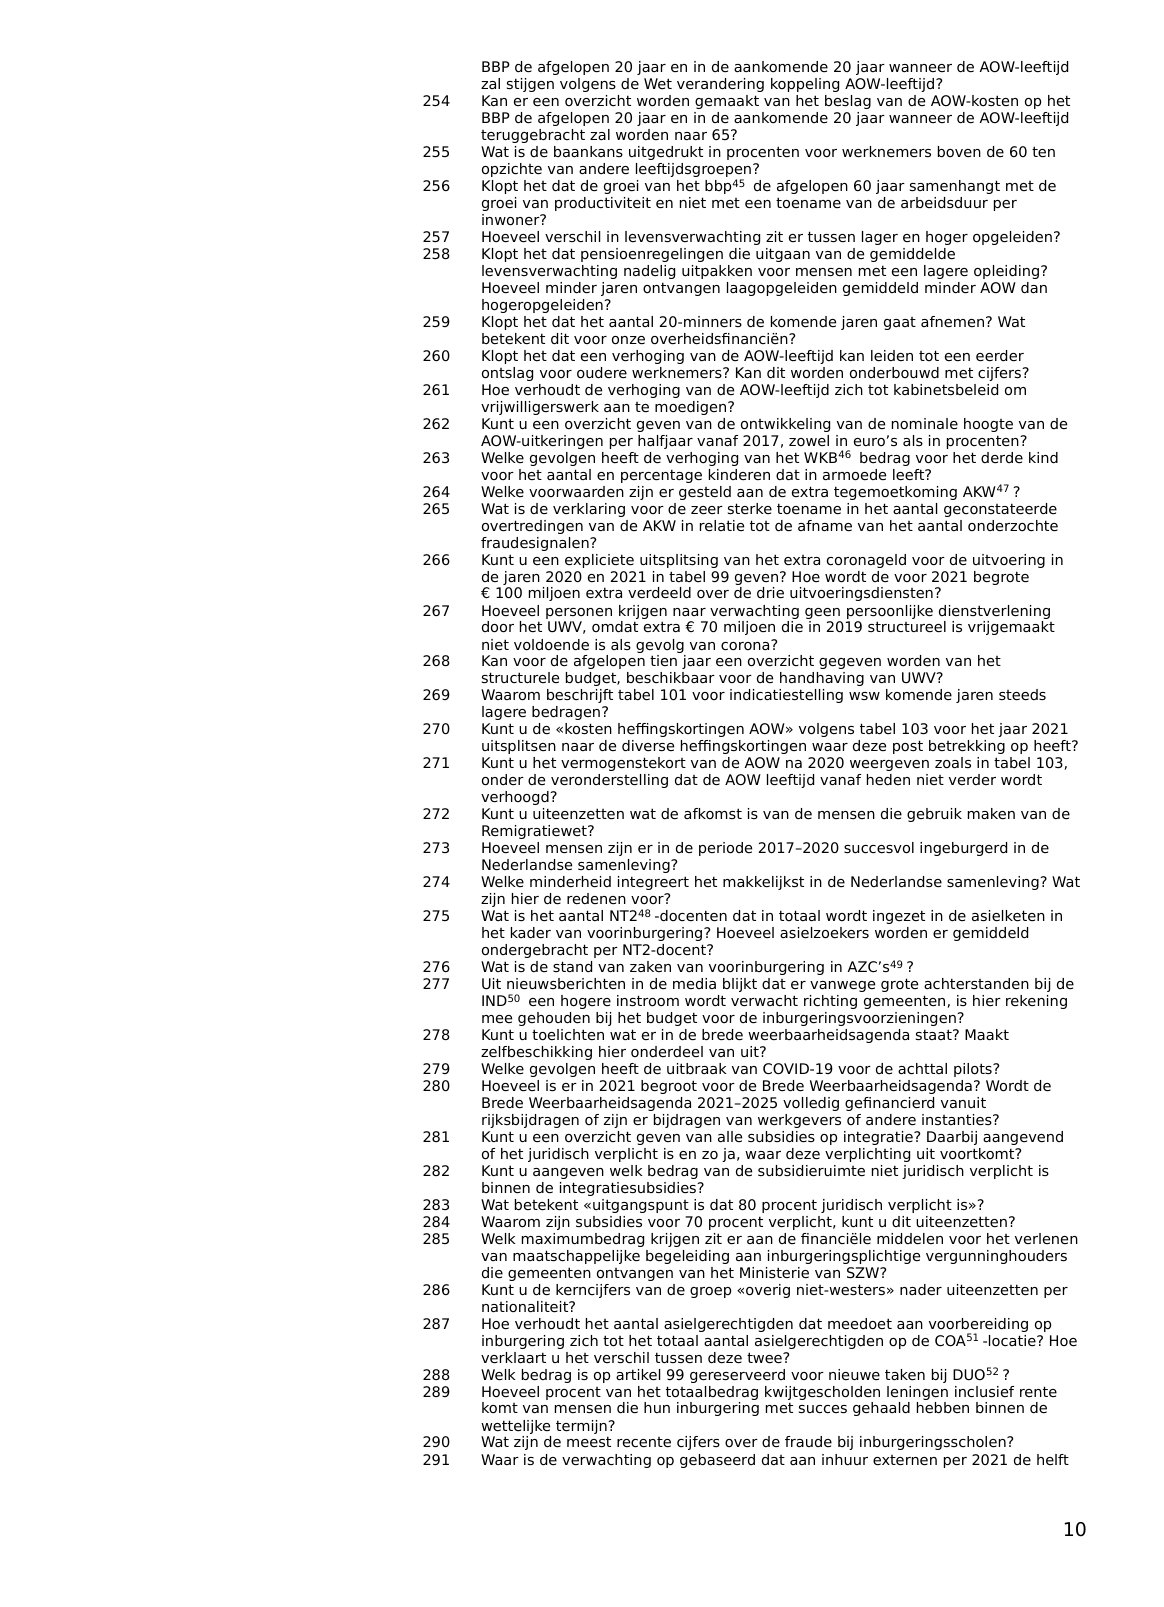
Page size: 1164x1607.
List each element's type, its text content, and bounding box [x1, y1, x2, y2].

table_cell Hoeveel personen krijgen naar verwachting geen persoonlijke dienstverlening door het UWV, omdat extra € 70 miljoen die in 2019 structureel is vrijgemaakt niet voldoende is als gevolg van corona? [475, 603, 1087, 653]
table_cell Waarom zijn subsidies voor 70 procent verplicht, kunt u dit uiteenzetten? [475, 1214, 1087, 1231]
table_cell Klopt het dat pensioenregelingen die uitgaan van de gemiddelde levensverwachting nadelig uitpakken voor mensen met een lagere opleiding? Hoeveel minder jaren ontvangen laagopgeleiden gemiddeld minder AOW dan hogeropgeleiden? [475, 246, 1087, 314]
table_cell 276 [422, 959, 475, 976]
table_cell 284 [422, 1214, 475, 1231]
table_cell Klopt het dat het aantal 20-minners de komende jaren gaat afnemen? Wat betekent dit voor onze overheidsfinanciën? [475, 314, 1087, 348]
table_cell Hoeveel verschil in levensverwachting zit er tussen lager en hoger opgeleiden? [475, 229, 1087, 246]
table_cell 279 [422, 1061, 475, 1078]
table_cell Kunt u toelichten wat er in de brede weerbaarheidsagenda staat? Maakt zelfbeschikking hier onderdeel van uit? [475, 1027, 1087, 1061]
table_cell Kunt u de kerncijfers van de groep «overig niet-westers» nader uiteenzetten per nationaliteit? [475, 1282, 1087, 1316]
table_cell 268 [422, 653, 475, 687]
table_cell 260 [422, 348, 475, 382]
table_cell Waarom beschrijft tabel 101 voor indicatiestelling wsw komende jaren steeds lagere bedragen? [475, 687, 1087, 721]
table_cell Uit nieuwsberichten in de media blijkt dat er vanwege grote achterstanden bij de IND50 een hogere instroom wordt verwacht richting gemeenten, is hier rekening mee gehouden bij het budget voor de inburgeringsvoorzieningen? [475, 976, 1087, 1027]
table_cell 275 [422, 908, 475, 959]
table_cell 274 [422, 874, 475, 908]
table_cell 255 [422, 144, 475, 178]
table_cell Wat is de verklaring voor de zeer sterke toename in het aantal geconstateerde overtredingen van de AKW in relatie tot de afname van het aantal onderzochte fraudesignalen? [475, 501, 1087, 551]
table_cell 265 [422, 501, 475, 551]
table_cell Welk bedrag is op artikel 99 gereserveerd voor nieuwe taken bij DUO52? [475, 1366, 1087, 1383]
table_cell Kan er een overzicht worden gemaakt van het beslag van de AOW-kosten op het BBP de afgelopen 20 jaar en in de aankomende 20 jaar wanneer de AOW-leeftijd teruggebracht zal worden naar 65? [475, 93, 1087, 144]
table_cell Kan voor de afgelopen tien jaar een overzicht gegeven worden van het structurele budget, beschikbaar voor de handhaving van UWV? [475, 653, 1087, 687]
table_cell 256 [422, 178, 475, 229]
table_cell Welk maximumbedrag krijgen zit er aan de financiële middelen voor het verlenen van maatschappelijke begeleiding aan inburgeringsplichtige vergunninghouders die gemeenten ontvangen van het Ministerie van SZW? [475, 1231, 1087, 1282]
table_cell Hoe verhoudt de verhoging van de AOW-leeftijd zich tot kabinetsbeleid om vrijwilligerswerk aan te moedigen? [475, 382, 1087, 416]
table_cell Welke voorwaarden zijn er gesteld aan de extra tegemoetkoming AKW47? [475, 484, 1087, 501]
table_cell Wat is de baankans uitgedrukt in procenten voor werknemers boven de 60 ten opzichte van andere leeftijdsgroepen? [475, 144, 1087, 178]
table_cell Wat is de stand van zaken van voorinburgering in AZC’s49? [475, 959, 1087, 976]
table_cell Wat is het aantal NT248-docenten dat in totaal wordt ingezet in de asielketen in het kader van voorinburgering? Hoeveel asielzoekers worden er gemiddeld ondergebracht per NT2-docent? [475, 908, 1087, 959]
table_cell 270 [422, 721, 475, 755]
table_cell Kunt u een expliciete uitsplitsing van het extra coronageld voor de uitvoering in de jaren 2020 en 2021 in tabel 99 geven? Hoe wordt de voor 2021 begrote € 100 miljoen extra verdeeld over de drie uitvoeringsdiensten? [475, 551, 1087, 602]
table_cell Waar is de verwachting op gebaseerd dat aan inhuur externen per 2021 de helft [475, 1451, 1087, 1468]
table_cell 257 [422, 229, 475, 246]
table_cell Hoeveel mensen zijn er in de periode 2017–2020 succesvol ingeburgerd in de Nederlandse samenleving? [475, 840, 1087, 874]
table_cell Welke minderheid integreert het makkelijkst in de Nederlandse samenleving? Wat zijn hier de redenen voor? [475, 874, 1087, 908]
table_cell 269 [422, 687, 475, 721]
table_cell 286 [422, 1282, 475, 1316]
table_cell Welke gevolgen heeft de verhoging van het WKB46 bedrag voor het derde kind voor het aantal en percentage kinderen dat in armoede leeft? [475, 450, 1087, 483]
table_cell Hoeveel procent van het totaalbedrag kwijtgescholden leningen inclusief rente komt van mensen die hun inburgering met succes gehaald hebben binnen de wettelijke termijn? [475, 1384, 1087, 1434]
table_cell 272 [422, 806, 475, 840]
table_cell Kunt u uiteenzetten wat de afkomst is van de mensen die gebruik maken van de Remigratiewet? [475, 806, 1087, 840]
table_cell 291 [422, 1451, 475, 1468]
table_cell 287 [422, 1316, 475, 1366]
table_cell 261 [422, 382, 475, 416]
table_cell 285 [422, 1231, 475, 1282]
table_cell 267 [422, 603, 475, 653]
table_cell [422, 59, 475, 93]
table_cell Wat betekent «uitgangspunt is dat 80 procent juridisch verplicht is»? [475, 1197, 1087, 1214]
table_cell Hoe verhoudt het aantal asielgerechtigden dat meedoet aan voorbereiding op inburgering zich tot het totaal aantal asielgerechtigden op de COA51-locatie? Hoe verklaart u het verschil tussen deze twee? [475, 1316, 1087, 1366]
table_cell Kunt u het vermogenstekort van de AOW na 2020 weergeven zoals in tabel 103, onder de veronderstelling dat de AOW leeftijd vanaf heden niet verder wordt verhoogd? [475, 755, 1087, 806]
table_cell 278 [422, 1027, 475, 1061]
table_cell 259 [422, 314, 475, 348]
table_cell 290 [422, 1434, 475, 1451]
table_cell Klopt het dat een verhoging van de AOW-leeftijd kan leiden tot een eerder ontslag voor oudere werknemers? Kan dit worden onderbouwd met cijfers? [475, 348, 1087, 382]
table_cell 280 [422, 1078, 475, 1129]
table_cell 264 [422, 484, 475, 501]
table_cell Kunt u de «kosten heffingskortingen AOW» volgens tabel 103 voor het jaar 2021 uitsplitsen naar de diverse heffingskortingen waar deze post betrekking op heeft? [475, 721, 1087, 755]
table_cell Hoeveel is er in 2021 begroot voor de Brede Weerbaarheidsagenda? Wordt de Brede Weerbaarheidsagenda 2021–2025 volledig gefinancierd vanuit rijksbijdragen of zijn er bijdragen van werkgevers of andere instanties? [475, 1078, 1087, 1129]
table_cell 277 [422, 976, 475, 1027]
table_cell Wat zijn de meest recente cijfers over de fraude bij inburgeringsscholen? [475, 1434, 1087, 1451]
table_cell 282 [422, 1163, 475, 1197]
table_cell 289 [422, 1384, 475, 1434]
table_cell 288 [422, 1366, 475, 1383]
table_cell Kunt u een overzicht geven van alle subsidies op integratie? Daarbij aangevend of het juridisch verplicht is en zo ja, waar deze verplichting uit voortkomt? [475, 1129, 1087, 1163]
table_cell 254 [422, 93, 475, 144]
table_cell 273 [422, 840, 475, 874]
table_cell Welke gevolgen heeft de uitbraak van COVID-19 voor de achttal pilots? [475, 1061, 1087, 1078]
table_cell 262 [422, 416, 475, 449]
table_cell Kunt u een overzicht geven van de ontwikkeling van de nominale hoogte van de AOW-uitkeringen per halfjaar vanaf 2017, zowel in euro’s als in procenten? [475, 416, 1087, 449]
table_cell 281 [422, 1129, 475, 1163]
table_cell Kunt u aangeven welk bedrag van de subsidieruimte niet juridisch verplicht is binnen de integratiesubsidies? [475, 1163, 1087, 1197]
table_cell 266 [422, 551, 475, 602]
table_cell BBP de afgelopen 20 jaar en in de aankomende 20 jaar wanneer de AOW-leeftijd zal stijgen volgens de Wet verandering koppeling AOW-leeftijd? [475, 59, 1087, 93]
table_cell 271 [422, 755, 475, 806]
table_cell 258 [422, 246, 475, 314]
table_cell Klopt het dat de groei van het bbp45 de afgelopen 60 jaar samenhangt met de groei van productiviteit en niet met een toename van de arbeidsduur per inwoner? [475, 178, 1087, 229]
table_cell 283 [422, 1197, 475, 1214]
table_cell 263 [422, 450, 475, 483]
